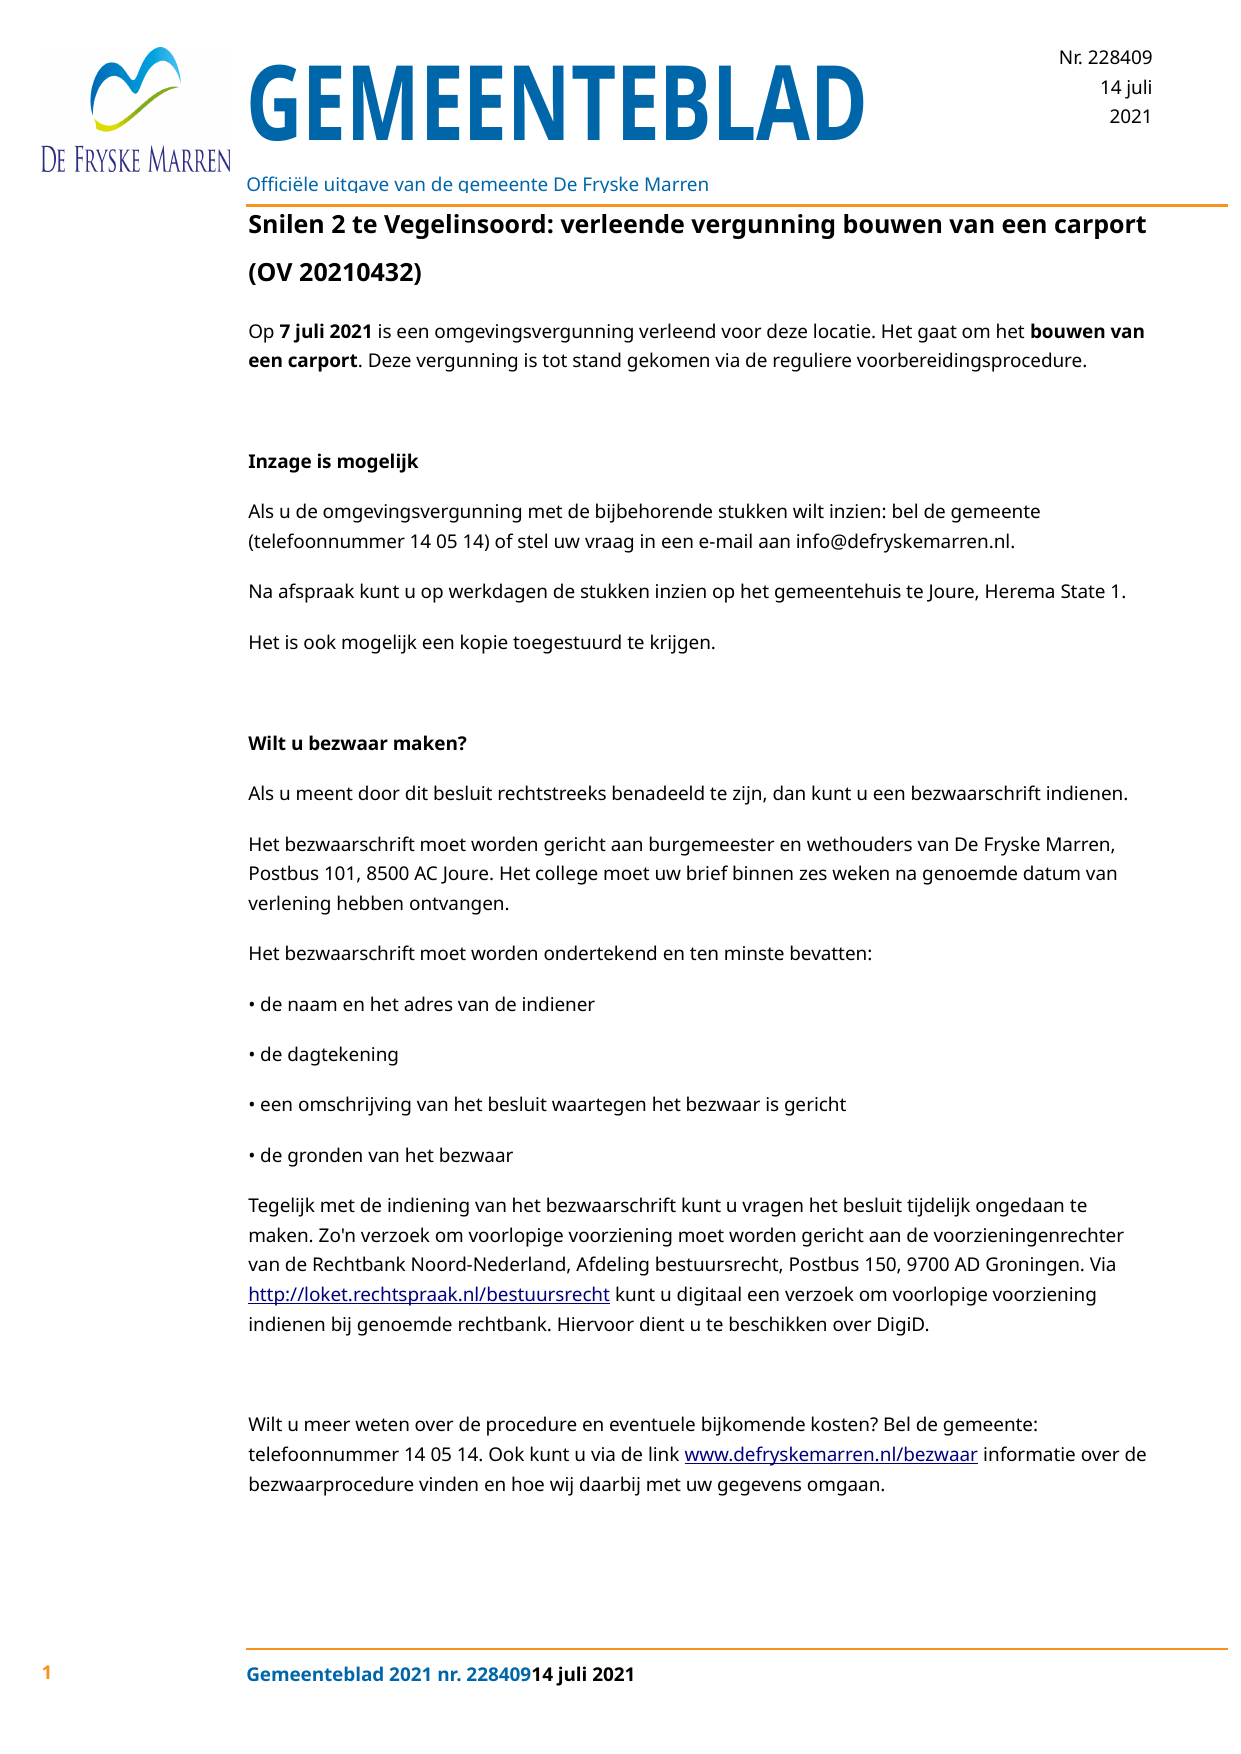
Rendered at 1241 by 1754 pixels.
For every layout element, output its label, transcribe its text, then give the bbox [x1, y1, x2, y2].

text Het bezwaarschrift moet worden ondertekend en ten minste bevatten: [248, 940, 1152, 966]
text Wilt u bezwaar maken? [248, 730, 1152, 756]
text Als u de omgevingsvergunning met de bijbehorende stukken wilt inzien: bel de gemeente (telefoonnummer 14 05 14) of stel uw vraag in een e-mail aan info@defryskemarren.nl. [248, 499, 1152, 554]
text Als u meent door dit besluit rechtstreeks benadeeld te zijn, dan kunt u een bezwaarschrift indienen. [248, 780, 1152, 806]
text Op 7 juli 2021 is een omgevingsvergunning verleend voor deze locatie. Het gaat om het bouwen van een carport. Deze vergunning is tot stand gekomen via de reguliere voorbereidingsprocedure. [248, 318, 1152, 373]
text Tegelijk met de indiening van het bezwaarschrift kunt u vragen het besluit tijdelijk ongedaan te maken. Zo'n verzoek om voorlopige voorziening moet worden gericht aan de voorzieningenrechter van de Rechtbank Noord-Nederland, Afdeling bestuursrecht, Postbus 150, 9700 AD Groningen. Via http://loket.rechtspraak.nl/bestuursrecht kunt u digitaal een verzoek om voorlopige voorziening indienen bij genoemde rechtbank. Hiervoor dient u te beschikken over DigiD. [248, 1192, 1152, 1337]
text • de dagtekening [248, 1041, 1152, 1067]
text Het bezwaarschrift moet worden gericht aan burgemeester en wethouders van De Fryske Marren, Postbus 101, 8500 AC Joure. Het college moet uw brief binnen zes weken na genoemde datum van verlening hebben ontvangen. [248, 831, 1152, 916]
text • de gronden van het bezwaar [248, 1142, 1152, 1168]
text Het is ook mogelijk een kopie toegestuurd te krijgen. [248, 629, 1152, 655]
text Na afspraak kunt u op werkdagen de stukken inzien op het gemeentehuis te Joure, Herema State 1. [248, 579, 1152, 604]
text • de naam en het adres van de indiener [248, 991, 1152, 1017]
text Wilt u meer weten over de procedure en eventuele bijkomende kosten? Bel de gemeente: telefoonnummer 14 05 14. Ook kunt u via de link www.defryskemarren.nl/bezwaar informatie over de bezwaarprocedure vinden en hoe wij daarbij met uw gegevens omgaan. [248, 1412, 1152, 1497]
text • een omschrijving van het besluit waartegen het bezwaar is gericht [248, 1092, 1152, 1117]
picture [41, 47, 231, 172]
text Inzage is mogelijk [248, 448, 1152, 474]
text Snilen 2 te Vegelinsoord: verleende vergunning bouwen van een carport (OV 20210432) [248, 207, 1152, 288]
